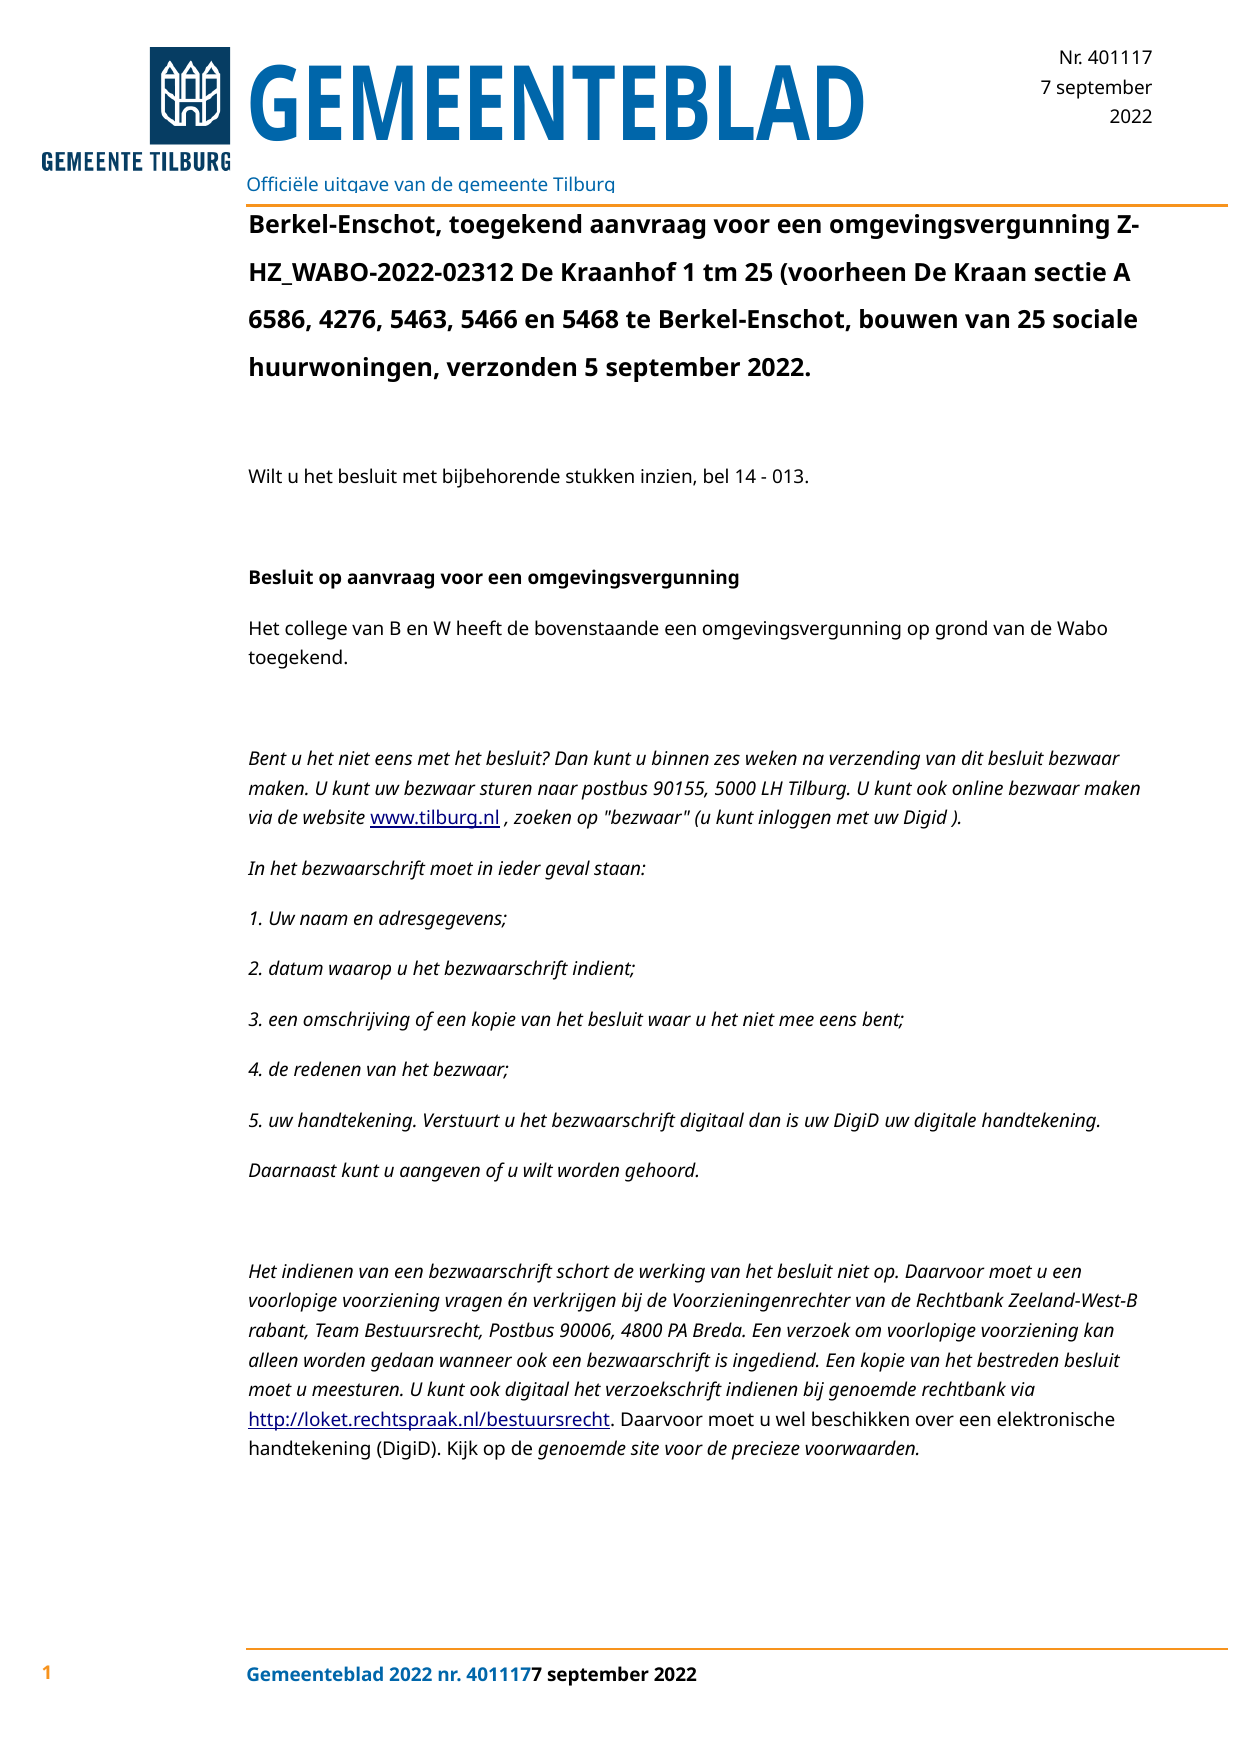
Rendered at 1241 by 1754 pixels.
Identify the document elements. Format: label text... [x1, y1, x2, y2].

picture [41, 47, 231, 172]
text Bent u het niet eens met het besluit? Dan kunt u binnen zes weken na verzending van dit besluit bezwaar maken. U kunt uw bezwaar sturen naar postbus 90155, 5000 LH Tilburg. U kunt ook online bezwaar maken via de website www.tilburg.nl , zoeken op "bezwaar" (u kunt inloggen met uw Digid ). [248, 745, 1152, 830]
text Het indienen van een bezwaarschrift schort de werking van het besluit niet op. Daarvoor moet u een voorlopige voorziening vragen én verkrijgen bij de Voorzieningenrechter van de Rechtbank Zeeland-West-B rabant, Team Bestuursrecht, Postbus 90006, 4800 PA Breda. Een verzoek om voorlopige voorziening kan alleen worden gedaan wanneer ook een bezwaarschrift is ingediend. Een kopie van het bestreden besluit moet u meesturen. U kunt ook digitaal het verzoekschrift indienen bij genoemde rechtbank via http://loket.rechtspraak.nl/bestuursrecht. Daarvoor moet u wel beschikken over een elektronische handtekening (DigiD). Kijk op de genoemde site voor de precieze voorwaarden. [248, 1258, 1152, 1461]
text In het bezwaarschrift moet in ieder geval staan: [248, 855, 1152, 881]
text 1. Uw naam en adresgegevens; [248, 905, 1152, 931]
text 2. datum waarop u het bezwaarschrift indient; [248, 956, 1152, 981]
text Het college van B en W heeft de bovenstaande een omgevingsvergunning op grond van de Wabo toegekend. [248, 615, 1152, 670]
text Berkel-Enschot, toegekend aanvraag voor een omgevingsvergunning Z-HZ_WABO-2022-02312 De Kraanhof 1 tm 25 (voorheen De Kraan sectie A 6586, 4276, 5463, 5466 en 5468 te Berkel-Enschot, bouwen van 25 sociale huurwoningen, verzonden 5 september 2022. [248, 207, 1152, 384]
text 5. uw handtekening. Verstuurt u het bezwaarschrift digitaal dan is uw DigiD uw digitale handtekening. [248, 1107, 1152, 1133]
text Wilt u het besluit met bijbehorende stukken inzien, bel 14 - 013. [248, 463, 1152, 489]
text 4. de redenen van het bezwaar; [248, 1056, 1152, 1082]
text 3. een omschrijving of een kopie van het besluit waar u het niet mee eens bent; [248, 1006, 1152, 1032]
text Besluit op aanvraag voor een omgevingsvergunning [248, 564, 1152, 590]
text Daarnaast kunt u aangeven of u wilt worden gehoord. [248, 1157, 1152, 1183]
